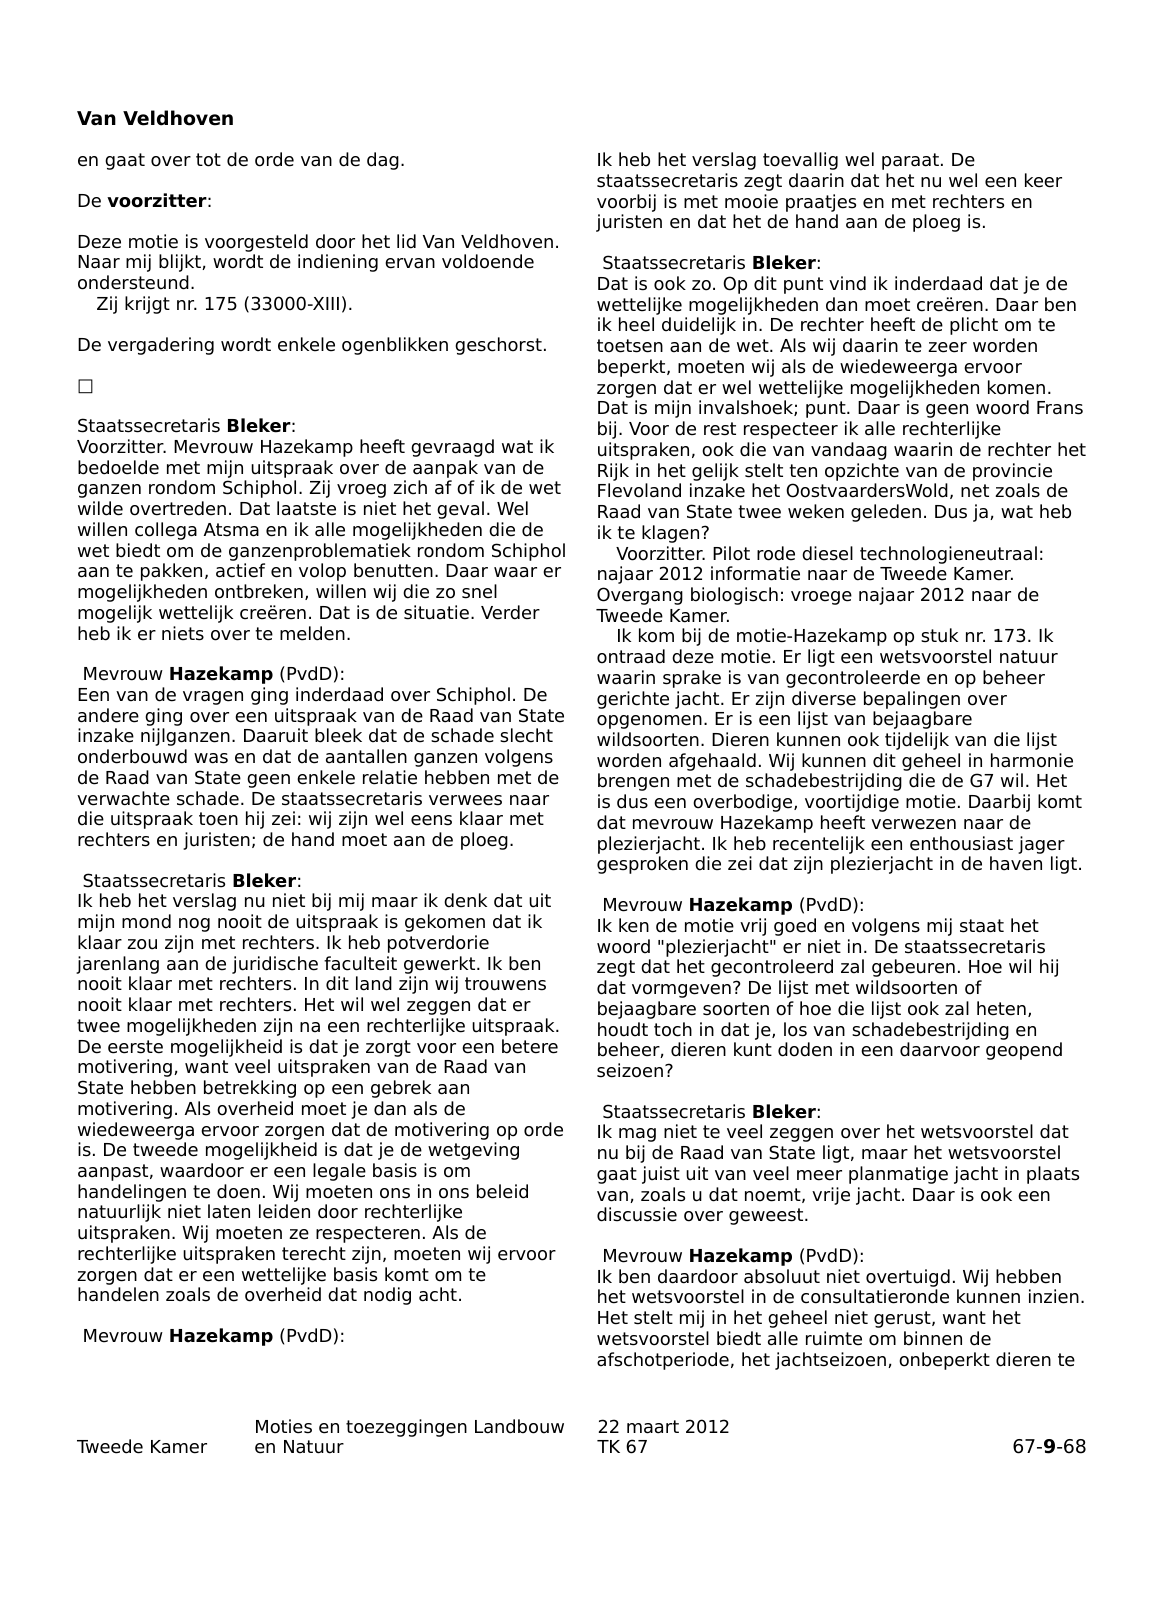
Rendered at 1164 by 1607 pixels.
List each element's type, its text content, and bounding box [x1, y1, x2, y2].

text Een van de vragen ging inderdaad over Schiphol. De andere ging over een uitspraak van de Raad van State inzake nijlganzen. Daaruit bleek dat de schade slecht onderbouwd was en dat de aantallen ganzen volgens de Raad van State geen enkele relatie hebben met de verwachte schade. De staatssecretaris verwees naar die uitspraak toen hij zei: wij zijn wel eens klaar met rechters en juristen; de hand moet aan de ploeg. [77, 685, 567, 851]
text en gaat over tot de orde van de dag. [77, 150, 567, 171]
text Mevrouw Hazekamp (PvdD): [596, 895, 1087, 916]
text Staatssecretaris Bleker: [596, 253, 1087, 274]
text Ik ken de motie vrij goed en volgens mij staat het woord "plezierjacht" er niet in. De staatssecretaris zegt dat het gecontroleerd zal gebeuren. Hoe wil hij dat vormgeven? De lijst met wildsoorten of bejaagbare soorten of hoe die lijst ook zal heten, houdt toch in dat je, los van schadebestrijding en beheer, dieren kunt doden in een daarvoor geopend seizoen? [596, 916, 1087, 1082]
text Staatssecretaris Bleker: [596, 1102, 1087, 1122]
text Mevrouw Hazekamp (PvdD): [596, 1246, 1087, 1267]
text Deze motie is voorgesteld door het lid Van Veldhoven. Naar mij blijkt, wordt de indiening ervan voldoende ondersteund. [77, 232, 567, 294]
text Voorzitter. Mevrouw Hazekamp heeft gevraagd wat ik bedoelde met mijn uitspraak over de aanpak van de ganzen rondom Schiphol. Zij vroeg zich af of ik de wet wilde overtreden. Dat laatste is niet het geval. Wel willen collega Atsma en ik alle mogelijkheden die de wet biedt om de ganzenproblematiek rondom Schiphol aan te pakken, actief en volop benutten. Daar waar er mogelijkheden ontbreken, willen wij die zo snel mogelijk wettelijk creëren. Dat is de situatie. Verder heb ik er niets over te melden. [77, 437, 567, 644]
text Staatssecretaris Bleker: [77, 871, 567, 891]
text Mevrouw Hazekamp (PvdD): [77, 1326, 567, 1347]
text Ik heb het verslag toevallig wel paraat. De staatssecretaris zegt daarin dat het nu wel een keer voorbij is met mooie praatjes en met rechters en juristen en dat het de hand aan de ploeg is. [596, 150, 1087, 233]
text Ik ben daardoor absoluut niet overtuigd. Wij hebben het wetsvoorstel in de consultatieronde kunnen inzien. Het stelt mij in het geheel niet gerust, want het wetsvoorstel biedt alle ruimte om binnen de afschotperiode, het jachtseizoen, onbeperkt dieren te [596, 1267, 1087, 1370]
text Zij krijgt nr. 175 (33000-XIII). [77, 294, 567, 314]
text Ik mag niet te veel zeggen over het wetsvoorstel dat nu bij de Raad van State ligt, maar het wetsvoorstel gaat juist uit van veel meer planmatige jacht in plaats van, zoals u dat noemt, vrije jacht. Daar is ook een discussie over geweest. [596, 1122, 1087, 1226]
text Ik kom bij de motie-Hazekamp op stuk nr. 173. Ik ontraad deze motie. Er ligt een wetsvoorstel natuur waarin sprake is van gecontroleerde en op beheer gerichte jacht. Er zijn diverse bepalingen over opgenomen. Er is een lijst van bejaagbare wildsoorten. Dieren kunnen ook tijdelijk van die lijst worden afgehaald. Wij kunnen dit geheel in harmonie brengen met de schadebestrijding die de G7 wil. Het is dus een overbodige, voortijdige motie. Daarbij komt dat mevrouw Hazekamp heeft verwezen naar de plezierjacht. Ik heb recentelijk een enthousiast jager gesproken die zei dat zijn plezierjacht in de haven ligt. [596, 626, 1087, 875]
text Staatssecretaris Bleker: [77, 416, 567, 437]
text Ik heb het verslag nu niet bij mij maar ik denk dat uit mijn mond nog nooit de uitspraak is gekomen dat ik klaar zou zijn met rechters. Ik heb potverdorie jarenlang aan de juridische faculteit gewerkt. Ik ben nooit klaar met rechters. In dit land zijn wij trouwens nooit klaar met rechters. Het wil wel zeggen dat er twee mogelijkheden zijn na een rechterlijke uitspraak. De eerste mogelijkheid is dat je zorgt voor een betere motivering, want veel uitspraken van de Raad van State hebben betrekking op een gebrek aan motivering. Als overheid moet je dan als de wiedeweerga ervoor zorgen dat de motivering op orde is. De tweede mogelijkheid is dat je de wetgeving aanpast, waardoor er een legale basis is om handelingen te doen. Wij moeten ons in ons beleid natuurlijk niet laten leiden door rechterlijke uitspraken. Wij moeten ze respecteren. Als de rechterlijke uitspraken terecht zijn, moeten wij ervoor zorgen dat er een wettelijke basis komt om te handelen zoals de overheid dat nodig acht. [77, 891, 567, 1306]
text □ [77, 375, 567, 396]
text Voorzitter. Pilot rode diesel technologieneutraal: najaar 2012 informatie naar de Tweede Kamer. Overgang biologisch: vroege najaar 2012 naar de Tweede Kamer. [596, 543, 1087, 626]
text De vergadering wordt enkele ogenblikken geschorst. [77, 334, 567, 355]
text De voorzitter: [77, 191, 567, 212]
text Dat is ook zo. Op dit punt vind ik inderdaad dat je de wettelijke mogelijkheden dan moet creëren. Daar ben ik heel duidelijk in. De rechter heeft de plicht om te toetsen aan de wet. Als wij daarin te zeer worden beperkt, moeten wij als de wiedeweerga ervoor zorgen dat er wel wettelijke mogelijkheden komen. Dat is mijn invalshoek; punt. Daar is geen woord Frans bij. Voor de rest respecteer ik alle rechterlijke uitspraken, ook die van vandaag waarin de rechter het Rijk in het gelijk stelt ten opzichte van de provincie Flevoland inzake het OostvaardersWold, net zoals de Raad van State twee weken geleden. Dus ja, wat heb ik te klagen? [596, 274, 1087, 543]
text Mevrouw Hazekamp (PvdD): [77, 664, 567, 685]
